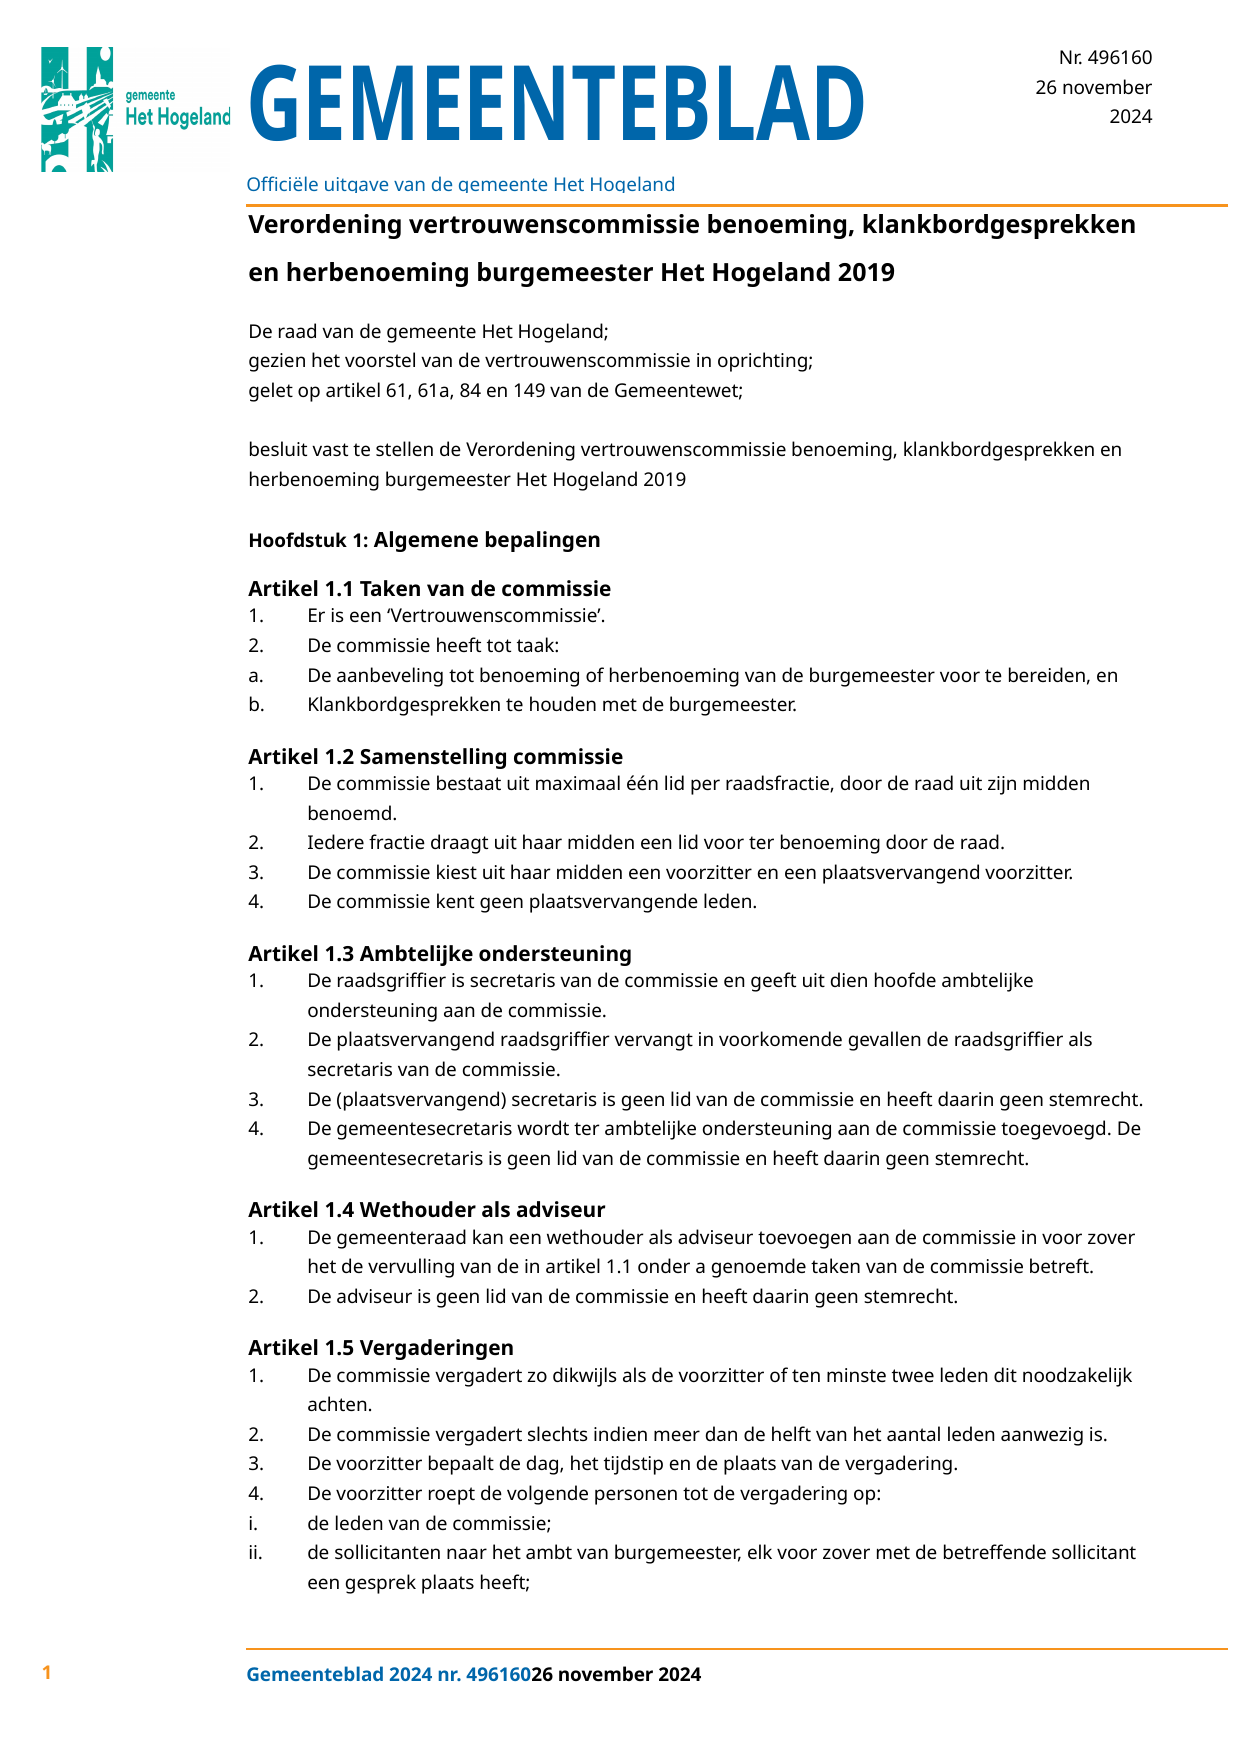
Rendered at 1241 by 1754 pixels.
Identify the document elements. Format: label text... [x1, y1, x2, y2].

text Artikel 1.1 Taken van de commissie [248, 574, 1152, 603]
list De commissie vergadert slechts indien meer dan de helft van het aantal leden aanwezig is. [248, 1421, 1152, 1447]
list De commissie bestaat uit maximaal één lid per raadsfractie, door de raad uit zijn midden benoemd. [248, 770, 1152, 826]
list De commissie kent geen plaatsvervangende leden. [248, 889, 1152, 914]
list de leden van de commissie; [248, 1510, 1152, 1536]
list De (plaatsvervangend) secretaris is geen lid van de commissie en heeft daarin geen stemrecht. [248, 1086, 1152, 1112]
text gelet op artikel 61, 61a, 84 en 149 van de Gemeentewet; [248, 377, 1152, 403]
list De voorzitter bepaalt de dag, het tijdstip en de plaats van de vergadering. [248, 1451, 1152, 1476]
text Artikel 1.4 Wethouder als adviseur [248, 1195, 1152, 1224]
list De commissie heeft tot taak: [248, 632, 1152, 658]
picture [41, 47, 231, 172]
text gezien het voorstel van de vertrouwenscommissie in oprichting; [248, 347, 1152, 373]
text Verordening vertrouwenscommissie benoeming, klankbordgesprekken en herbenoeming burgemeester Het Hogeland 2019 [248, 207, 1152, 288]
list De commissie kiest uit haar midden een voorzitter en een plaatsvervangend voorzitter. [248, 859, 1152, 885]
list De gemeentesecretaris wordt ter ambtelijke ondersteuning aan de commissie toegevoegd. De gemeentesecretaris is geen lid van de commissie en heeft daarin geen stemrecht. [248, 1115, 1152, 1171]
list Klankbordgesprekken te houden met de burgemeester. [248, 691, 1152, 717]
text De raad van de gemeente Het Hogeland; [248, 318, 1152, 344]
list De raadsgriffier is secretaris van de commissie en geeft uit dien hoofde ambtelijke ondersteuning aan de commissie. [248, 967, 1152, 1023]
list De adviseur is geen lid van de commissie en heeft daarin geen stemrecht. [248, 1283, 1152, 1309]
list De aanbeveling tot benoeming of herbenoeming van de burgemeester voor te bereiden, en [248, 662, 1152, 688]
text Artikel 1.3 Ambtelijke ondersteuning [248, 939, 1152, 967]
text Artikel 1.5 Vergaderingen [248, 1333, 1152, 1362]
list Er is een ‘Vertrouwenscommissie’. [248, 603, 1152, 628]
text besluit vast te stellen de Verordening vertrouwenscommissie benoeming, klankbordgesprekken en herbenoeming burgemeester Het Hogeland 2019 [248, 436, 1152, 492]
list De commissie vergadert zo dikwijls als de voorzitter of ten minste twee leden dit noodzakelijk achten. [248, 1362, 1152, 1417]
text Hoofdstuk 1: Algemene bepalingen [248, 525, 1152, 553]
list Iedere fractie draagt uit haar midden een lid voor ter benoeming door de raad. [248, 829, 1152, 855]
list De voorzitter roept de volgende personen tot de vergadering op: [248, 1480, 1152, 1506]
list De plaatsvervangend raadsgriffier vervangt in voorkomende gevallen de raadsgriffier als secretaris van de commissie. [248, 1027, 1152, 1082]
list de sollicitanten naar het ambt van burgemeester, elk voor zover met de betreffende sollicitant een gesprek plaats heeft; [248, 1539, 1152, 1595]
list De gemeenteraad kan een wethouder als adviseur toevoegen aan de commissie in voor zover het de vervulling van de in artikel 1.1 onder a genoemde taken van de commissie betreft. [248, 1224, 1152, 1279]
text Artikel 1.2 Samenstelling commissie [248, 742, 1152, 770]
